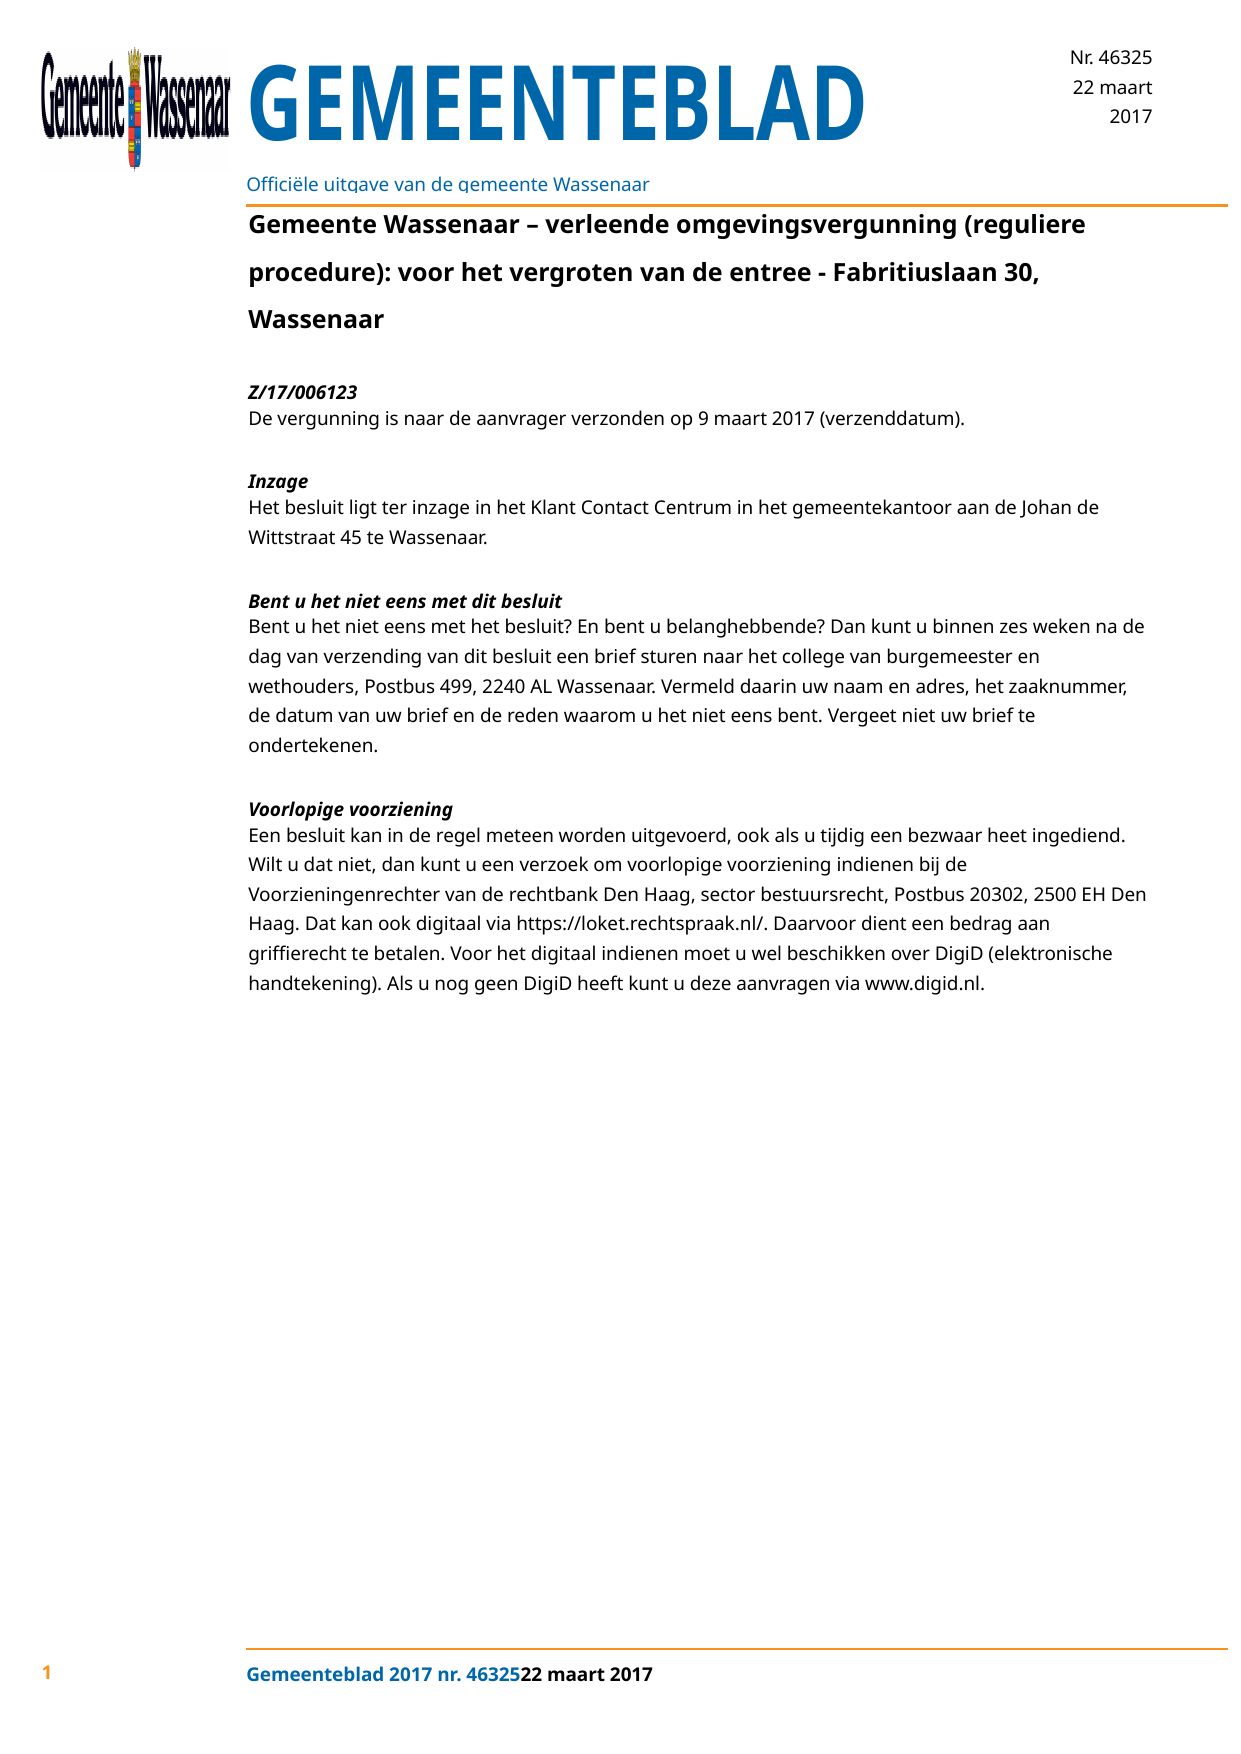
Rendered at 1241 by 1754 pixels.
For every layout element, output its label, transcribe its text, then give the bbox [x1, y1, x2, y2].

text Het besluit ligt ter inzage in het Klant Contact Centrum in het gemeentekantoor aan de Johan de Wittstraat 45 te Wassenaar. [248, 494, 1152, 550]
text Een besluit kan in de regel meteen worden uitgevoerd, ook als u tijdig een bezwaar heet ingediend. Wilt u dat niet, dan kunt u een verzoek om voorlopige voorziening indienen bij de Voorzieningenrechter van de rechtbank Den Haag, sector bestuursrecht, Postbus 20302, 2500 EH Den Haag. Dat kan ook digitaal via https://loket.rechtspraak.nl/. Daarvoor dient een bedrag aan griffierecht te betalen. Voor het digitaal indienen moet u wel beschikken over DigiD (elektronische handtekening). Als u nog geen DigiD heeft kunt u deze aanvragen via www.digid.nl. [248, 822, 1152, 995]
text Bent u het niet eens met het besluit? En bent u belanghebbende? Dan kunt u binnen zes weken na de dag van verzending van dit besluit een brief sturen naar het college van burgemeester en wethouders, Postbus 499, 2240 AL Wassenaar. Vermeld daarin uw naam en adres, het zaaknummer, de datum van uw brief en de reden waarom u het niet eens bent. Vergeet niet uw brief te ondertekenen. [248, 614, 1152, 758]
text Z/17/006123 [248, 379, 1152, 405]
text Gemeente Wassenaar – verleende omgevingsvergunning (reguliere procedure): voor het vergroten van de entree - Fabritiuslaan 30, Wassenaar [248, 207, 1152, 336]
text Inzage [248, 469, 1152, 494]
text Bent u het niet eens met dit besluit [248, 588, 1152, 614]
text Voorlopige voorziening [248, 796, 1152, 822]
picture [41, 47, 231, 172]
text De vergunning is naar de aanvrager verzonden op 9 maart 2017 (verzenddatum). [248, 405, 1152, 431]
